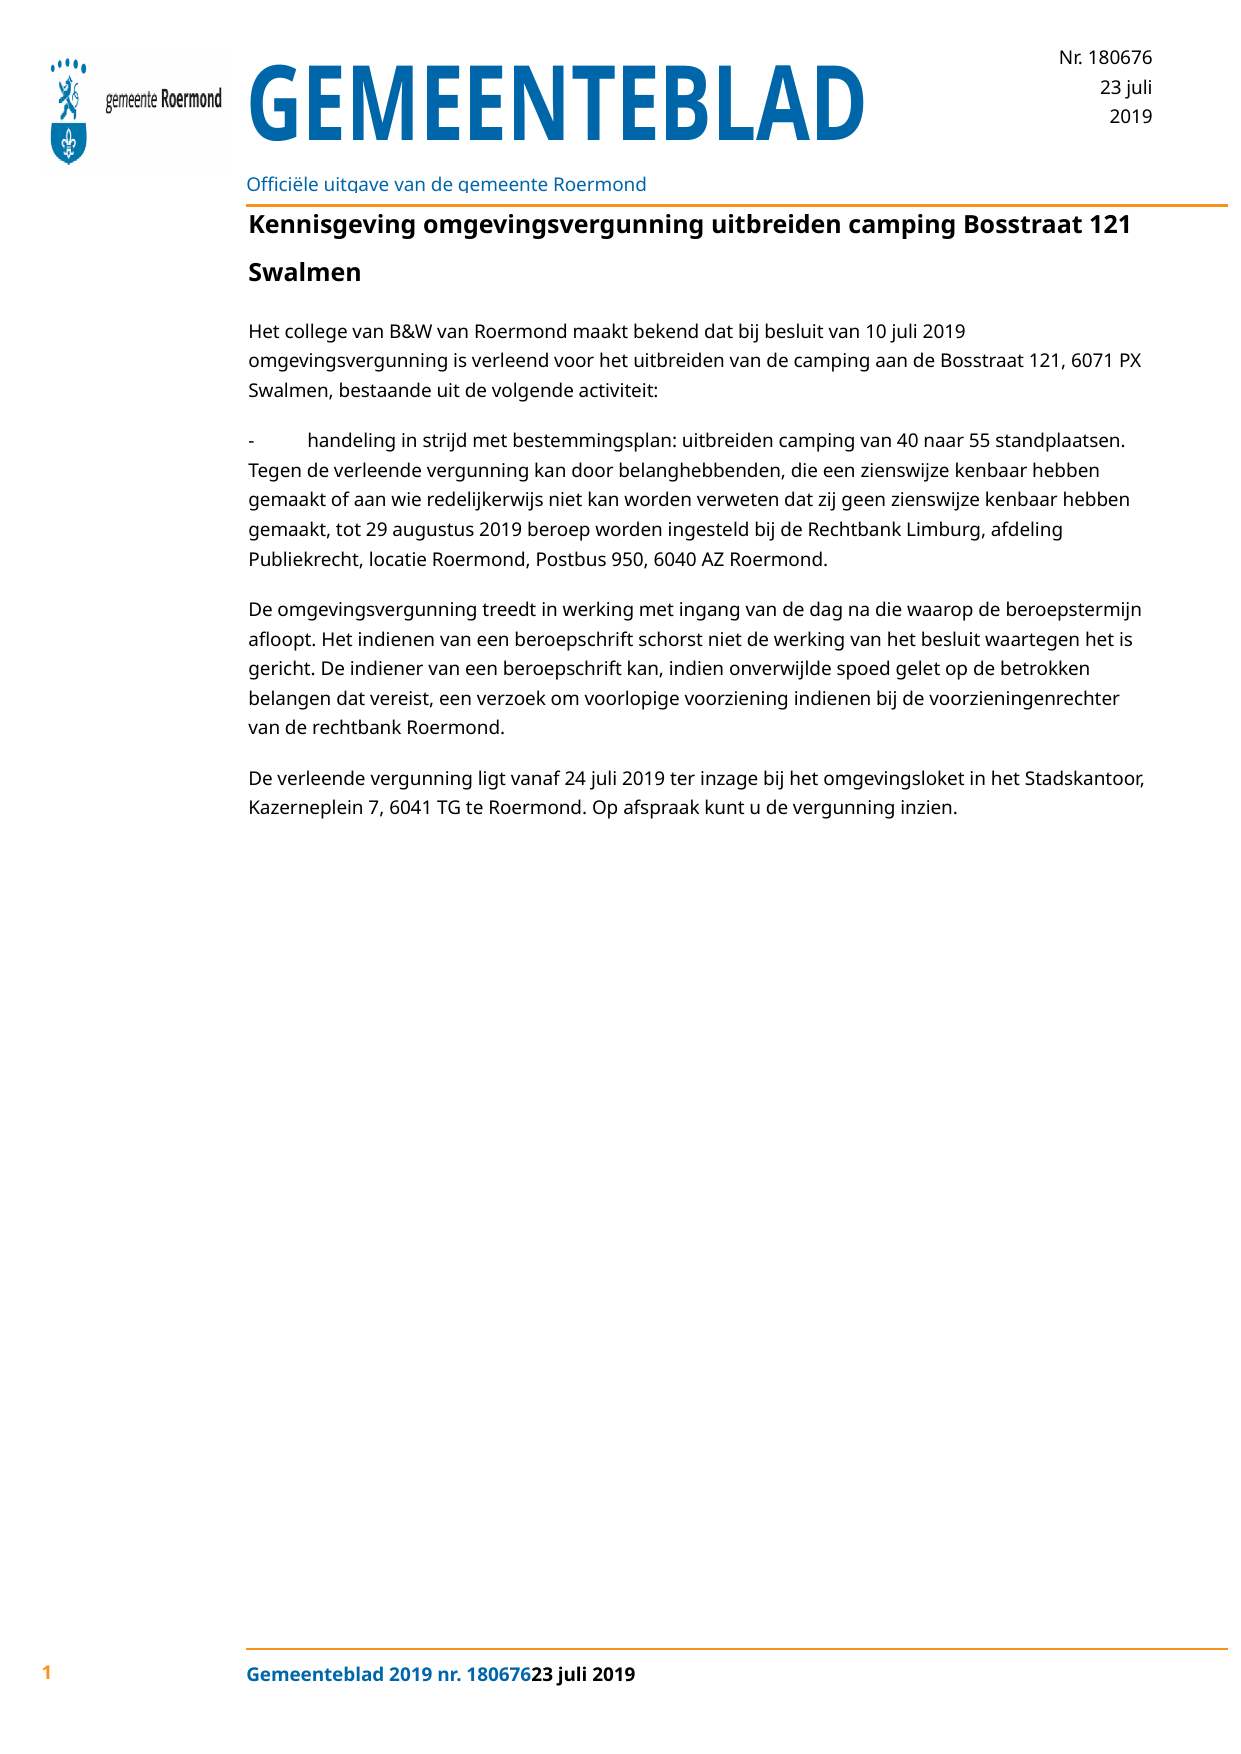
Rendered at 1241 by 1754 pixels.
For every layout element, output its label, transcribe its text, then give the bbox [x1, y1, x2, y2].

text De verleende vergunning ligt vanaf 24 juli 2019 ter inzage bij het omgevingsloket in het Stadskantoor, Kazerneplein 7, 6041 TG te Roermond. Op afspraak kunt u de vergunning inzien. [248, 765, 1152, 820]
text De omgevingsvergunning treedt in werking met ingang van de dag na die waarop de beroepstermijn afloopt. Het indienen van een beroepschrift schorst niet de werking van het besluit waartegen het is gericht. De indiener van een beroepschrift kan, indien onverwijlde spoed gelet op de betrokken belangen dat vereist, een verzoek om voorlopige voorziening indienen bij de voorzieningenrechter van de rechtbank Roermond. [248, 596, 1152, 740]
text Het college van B&W van Roermond maakt bekend dat bij besluit van 10 juli 2019 omgevingsvergunning is verleend voor het uitbreiden van de camping aan de Bosstraat 121, 6071 PX Swalmen, bestaande uit de volgende activiteit: [248, 318, 1152, 403]
picture [41, 47, 231, 172]
text Kennisgeving omgevingsvergunning uitbreiden camping Bosstraat 121 Swalmen [248, 207, 1152, 288]
list handeling in strijd met bestemmingsplan: uitbreiden camping van 40 naar 55 standplaatsen. [248, 427, 1152, 453]
text Tegen de verleende vergunning kan door belanghebbenden, die een zienswijze kenbaar hebben gemaakt of aan wie redelijkerwijs niet kan worden verweten dat zij geen zienswijze kenbaar hebben gemaakt, tot 29 augustus 2019 beroep worden ingesteld bij de Rechtbank Limburg, afdeling Publiekrecht, locatie Roermond, Postbus 950, 6040 AZ Roermond. [248, 457, 1152, 572]
